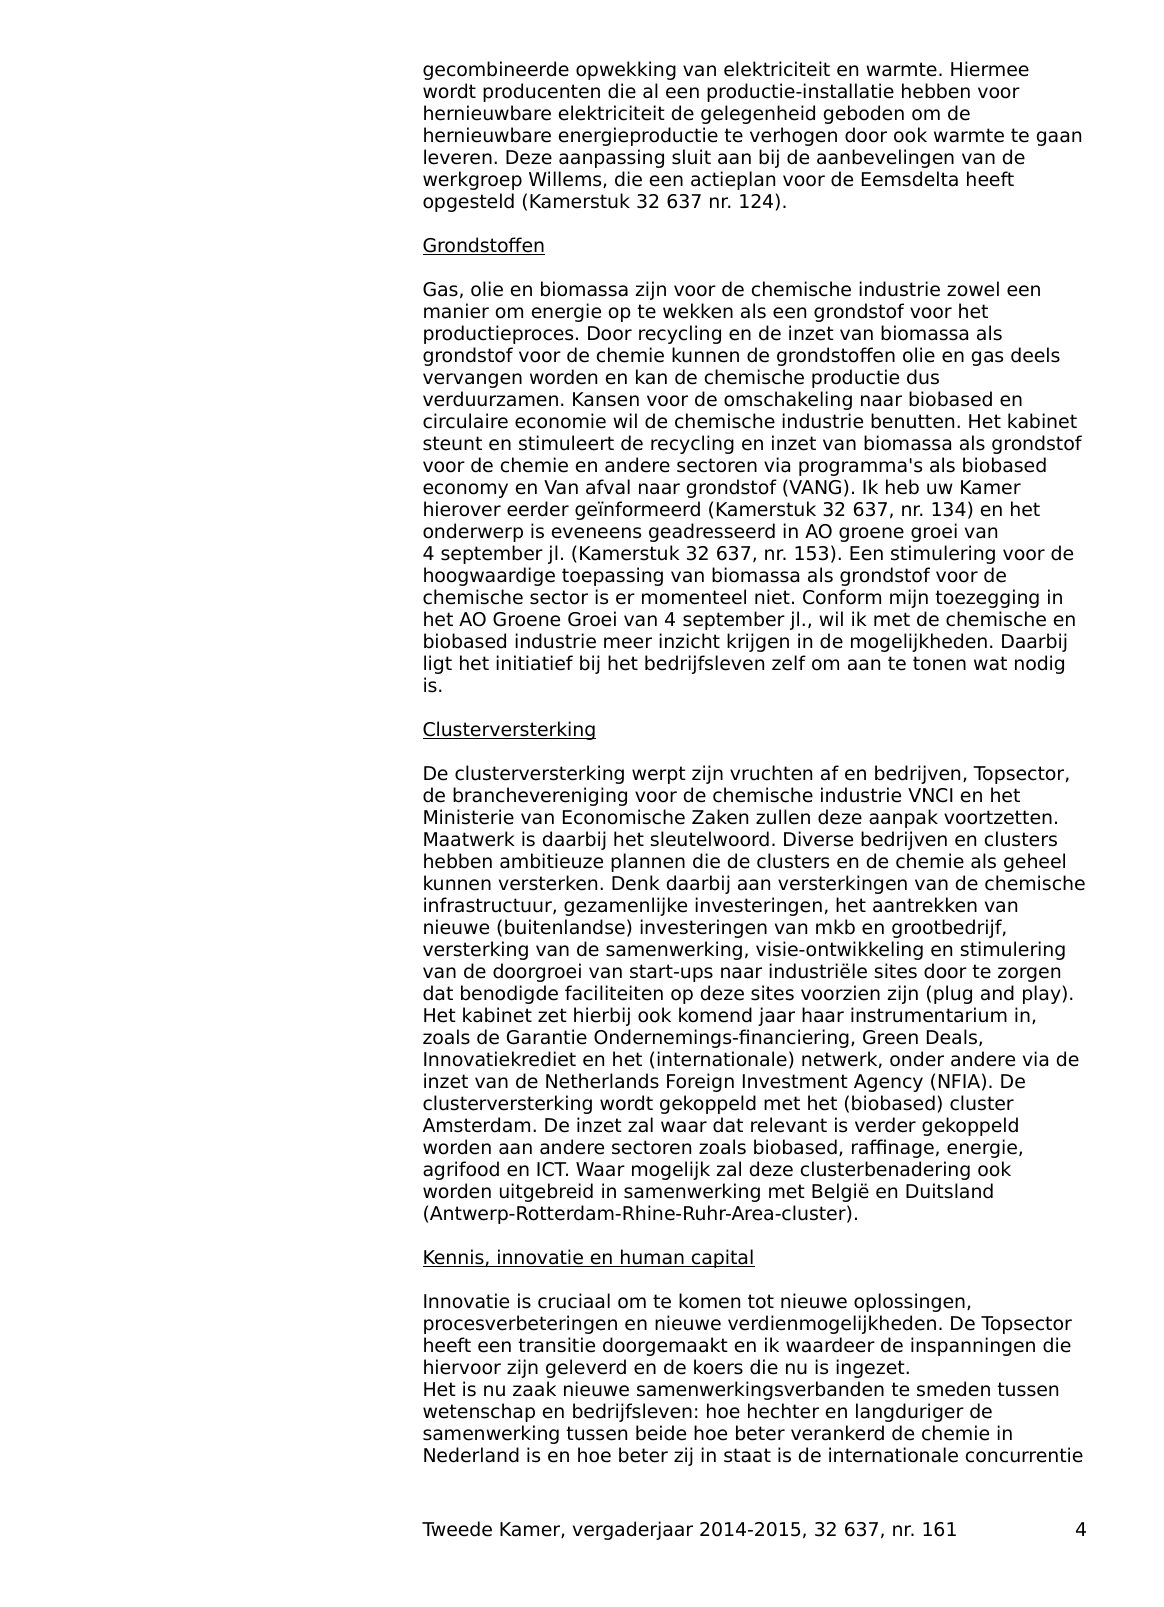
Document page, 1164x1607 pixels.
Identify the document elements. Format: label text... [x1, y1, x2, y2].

text De clusterversterking werpt zijn vruchten af en bedrijven, Topsector, de branchevereniging voor de chemische industrie VNCI en het Ministerie van Economische Zaken zullen deze aanpak voortzetten. Maatwerk is daarbij het sleutelwoord. Diverse bedrijven en clusters hebben ambitieuze plannen die de clusters en de chemie als geheel kunnen versterken. Denk daarbij aan versterkingen van de chemische infrastructuur, gezamenlijke investeringen, het aantrekken van nieuwe (buitenlandse) investeringen van mkb en grootbedrijf, versterking van de samenwerking, visie-ontwikkeling en stimulering van de doorgroei van start-ups naar industriële sites door te zorgen dat benodigde faciliteiten op deze sites voorzien zijn (plug and play). Het kabinet zet hierbij ook komend jaar haar instrumentarium in, zoals de Garantie Ondernemings-financiering, Green Deals, Innovatiekrediet en het (internationale) netwerk, onder andere via de inzet van de Netherlands Foreign Investment Agency (NFIA). De clusterversterking wordt gekoppeld met het (biobased) cluster Amsterdam. De inzet zal waar dat relevant is verder gekoppeld worden aan andere sectoren zoals biobased, raffinage, energie, agrifood en ICT. Waar mogelijk zal deze clusterbenadering ook worden uitgebreid in samenwerking met België en Duitsland (Antwerp-Rotterdam-Rhine-Ruhr-Area-cluster). [422, 763, 1087, 1225]
subtitle Grondstoffen [422, 235, 1087, 257]
text Het is nu zaak nieuwe samenwerkingsverbanden te smeden tussen wetenschap en bedrijfsleven: hoe hechter en langduriger de samenwerking tussen beide hoe beter verankerd de chemie in Nederland is en hoe beter zij in staat is de internationale concurrentie [422, 1379, 1087, 1467]
subtitle Kennis, innovatie en human capital [422, 1247, 1087, 1269]
subtitle Clusterversterking [422, 719, 1087, 741]
text Gas, olie en biomassa zijn voor de chemische industrie zowel een manier om energie op te wekken als een grondstof voor het productieproces. Door recycling en de inzet van biomassa als grondstof voor de chemie kunnen de grondstoffen olie en gas deels vervangen worden en kan de chemische productie dus verduurzamen. Kansen voor de omschakeling naar biobased en circulaire economie wil de chemische industrie benutten. Het kabinet steunt en stimuleert de recycling en inzet van biomassa als grondstof voor de chemie en andere sectoren via programma's als biobased economy en Van afval naar grondstof (VANG). Ik heb uw Kamer hierover eerder geïnformeerd (Kamerstuk 32 637, nr. 134) en het onderwerp is eveneens geadresseerd in AO groene groei van 4 september jl. (Kamerstuk 32 637, nr. 153). Een stimulering voor de hoogwaardige toepassing van biomassa als grondstof voor de chemische sector is er momenteel niet. Conform mijn toezegging in het AO Groene Groei van 4 september jl., wil ik met de chemische en biobased industrie meer inzicht krijgen in de mogelijkheden. Daarbij ligt het initiatief bij het bedrijfsleven zelf om aan te tonen wat nodig is. [422, 279, 1087, 697]
text gecombineerde opwekking van elektriciteit en warmte. Hiermee wordt producenten die al een productie-installatie hebben voor hernieuwbare elektriciteit de gelegenheid geboden om de hernieuwbare energieproductie te verhogen door ook warmte te gaan leveren. Deze aanpassing sluit aan bij de aanbevelingen van de werkgroep Willems, die een actieplan voor de Eemsdelta heeft opgesteld (Kamerstuk 32 637 nr. 124). [422, 59, 1087, 213]
text Innovatie is cruciaal om te komen tot nieuwe oplossingen, procesverbeteringen en nieuwe verdienmogelijkheden. De Topsector heeft een transitie doorgemaakt en ik waardeer de inspanningen die hiervoor zijn geleverd en de koers die nu is ingezet. [422, 1291, 1087, 1379]
